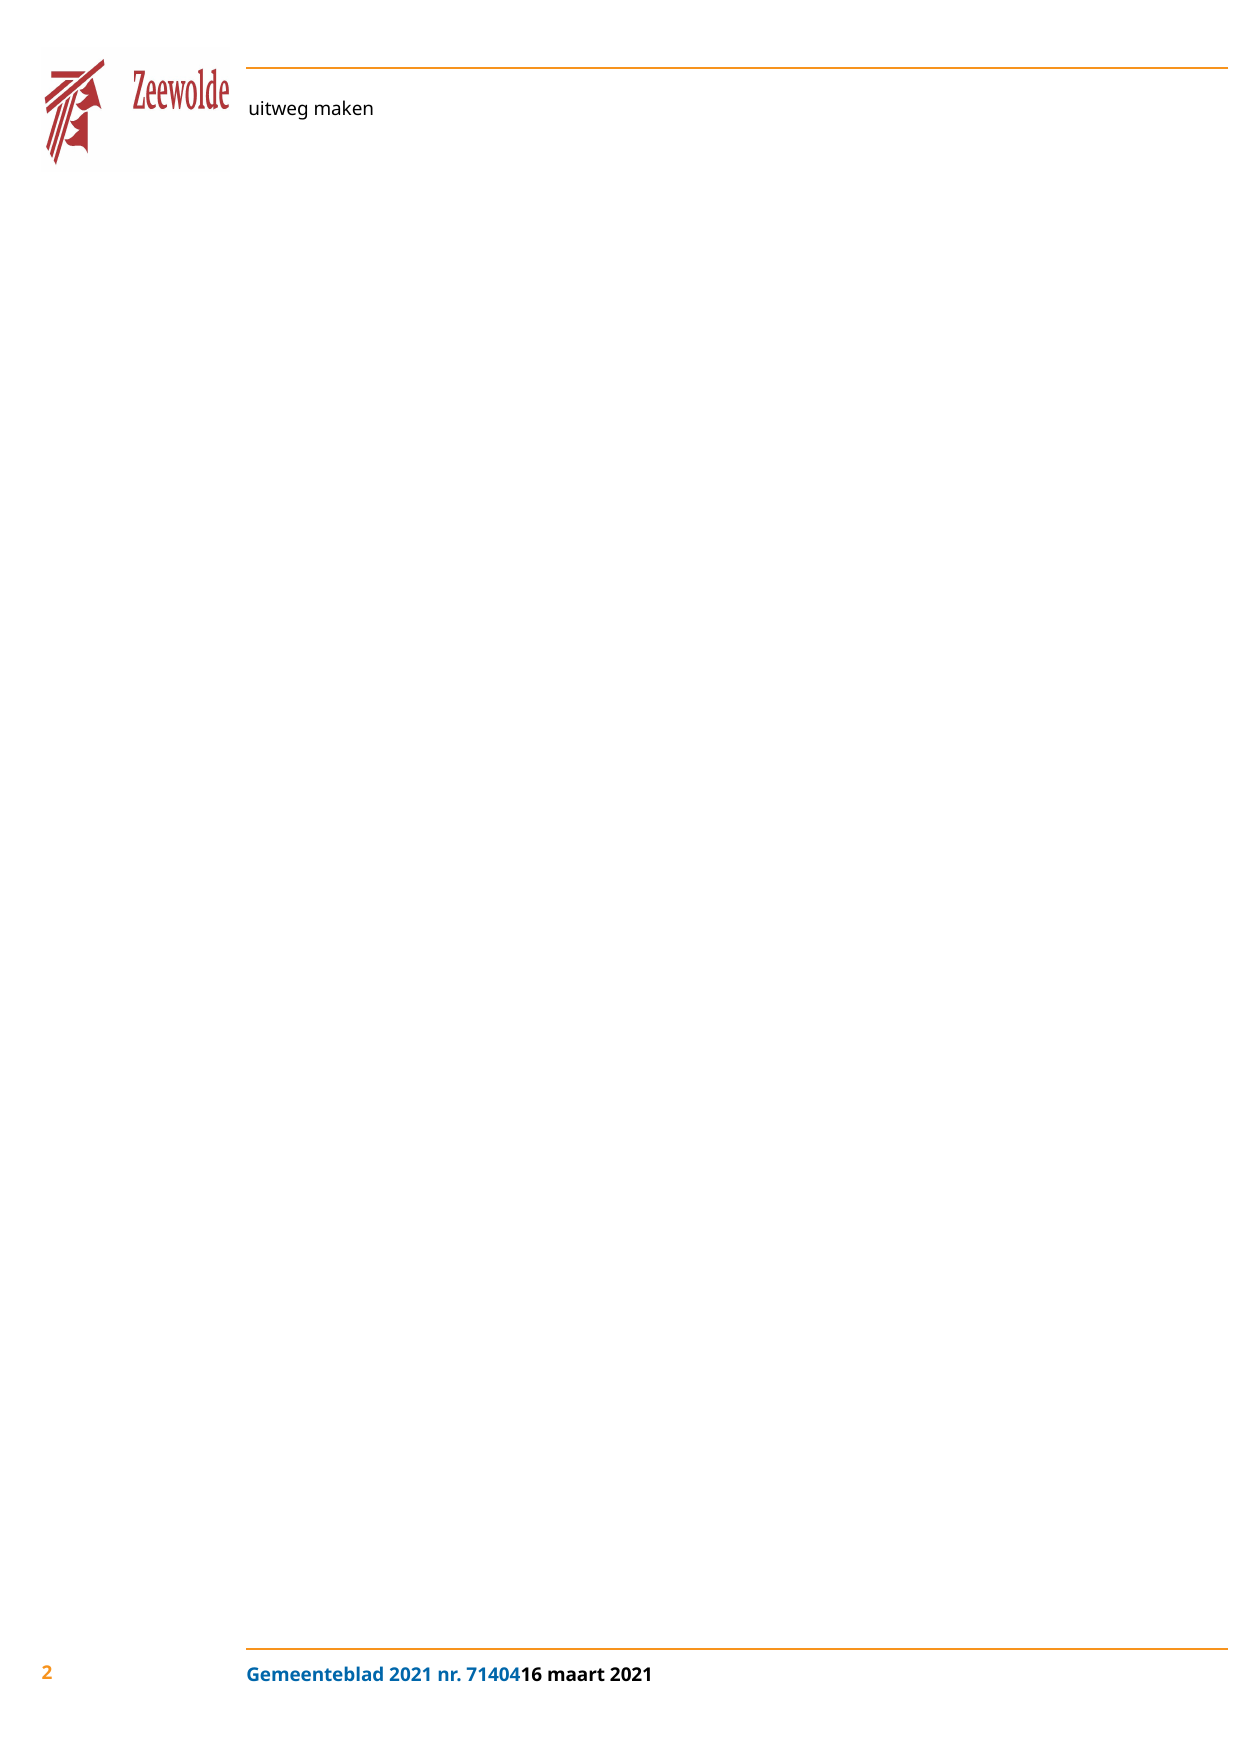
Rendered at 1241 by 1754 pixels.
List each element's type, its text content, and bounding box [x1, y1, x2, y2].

picture [41, 47, 231, 172]
text uitweg maken [248, 95, 1152, 121]
